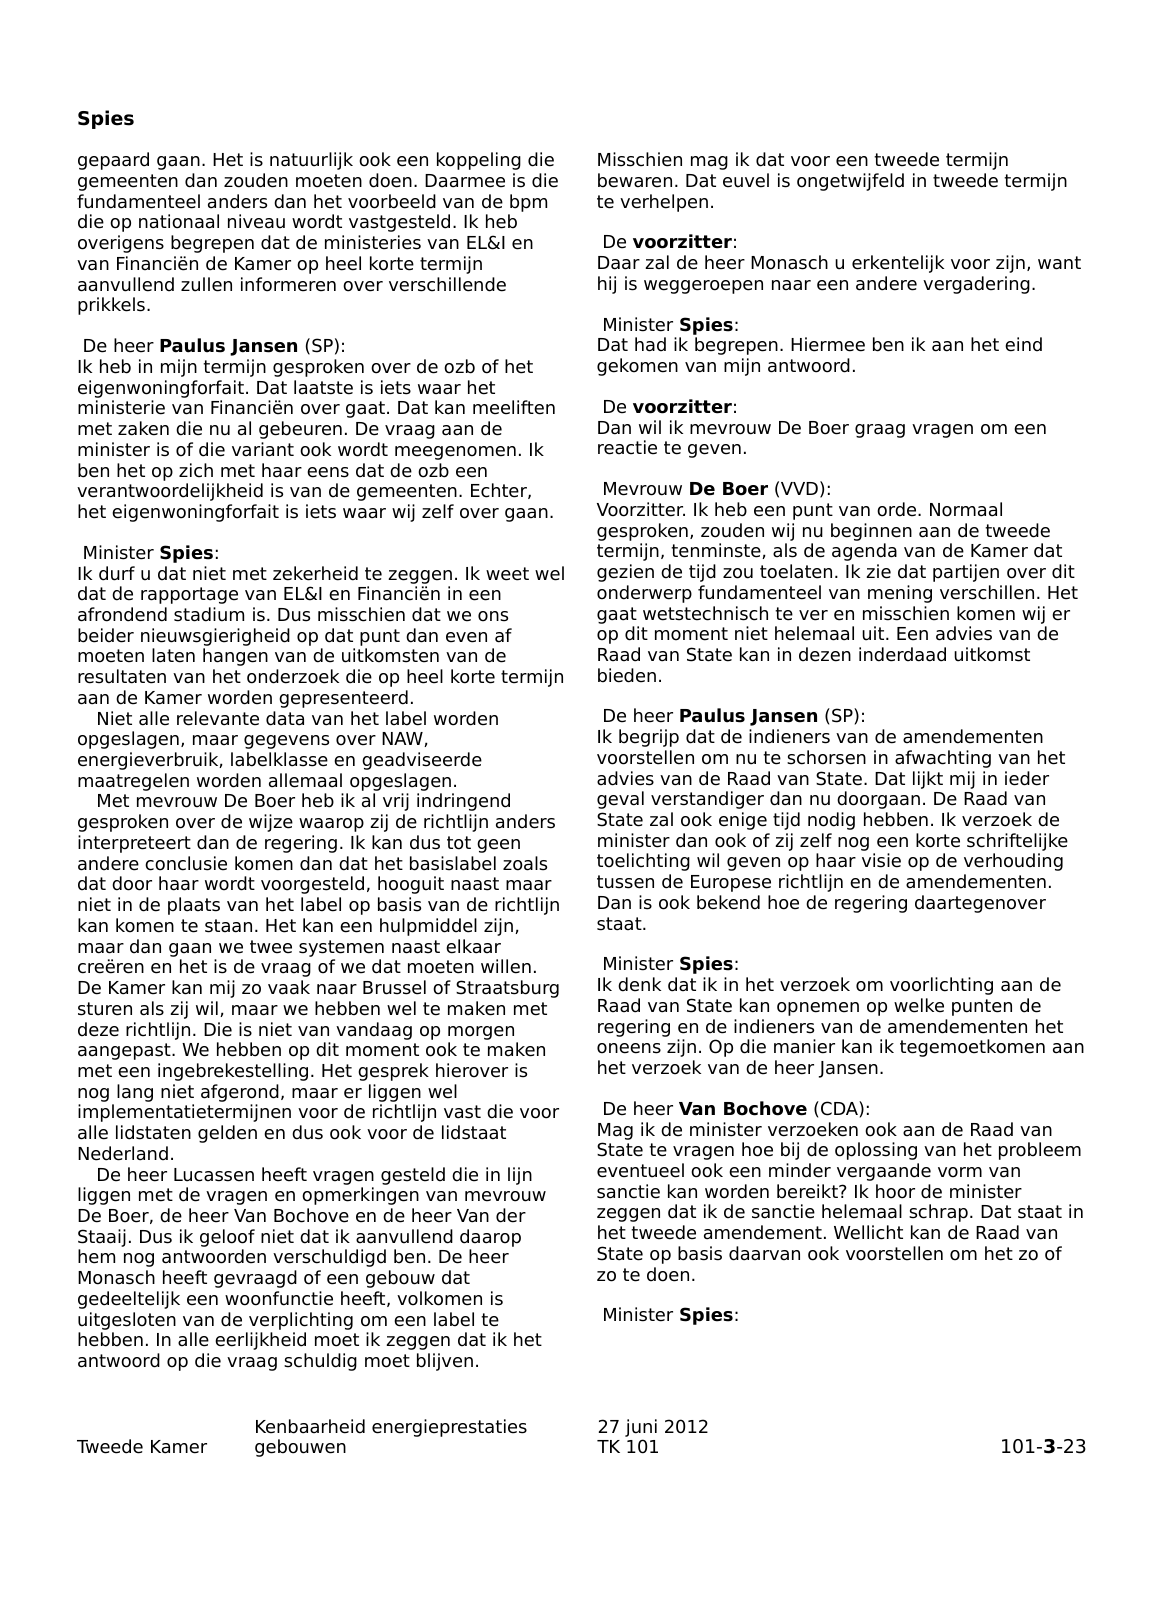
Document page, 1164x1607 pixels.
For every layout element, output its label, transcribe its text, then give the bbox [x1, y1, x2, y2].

text Dan wil ik mevrouw De Boer graag vragen om een reactie te geven. [596, 417, 1087, 459]
text De heer Van Bochove (CDA): [596, 1099, 1087, 1119]
text Ik durf u dat niet met zekerheid te zeggen. Ik weet wel dat de rapportage van EL&I en Financiën in een afrondend stadium is. Dus misschien dat we ons beider nieuwsgierigheid op dat punt dan even af moeten laten hangen van de uitkomsten van de resultaten van het onderzoek die op heel korte termijn aan de Kamer worden gepresenteerd. [77, 563, 567, 708]
text De heer Paulus Jansen (SP): [596, 706, 1087, 727]
text Daar zal de heer Monasch u erkentelijk voor zijn, want hij is weggeroepen naar een andere vergadering. [596, 253, 1087, 294]
text De heer Lucassen heeft vragen gesteld die in lijn liggen met de vragen en opmerkingen van mevrouw De Boer, de heer Van Bochove en de heer Van der Staaij. Dus ik geloof niet dat ik aanvullend daarop hem nog antwoorden verschuldigd ben. De heer Monasch heeft gevraagd of een gebouw dat gedeeltelijk een woonfunctie heeft, volkomen is uitgesloten van de verplichting om een label te hebben. In alle eerlijkheid moet ik zeggen dat ik het antwoord op die vraag schuldig moet blijven. [77, 1164, 567, 1372]
text Mevrouw De Boer (VVD): [596, 479, 1087, 500]
text Met mevrouw De Boer heb ik al vrij indringend gesproken over de wijze waarop zij de richtlijn anders interpreteert dan de regering. Ik kan dus tot geen andere conclusie komen dan dat het basislabel zoals dat door haar wordt voorgesteld, hooguit naast maar niet in de plaats van het label op basis van de richtlijn kan komen te staan. Het kan een hulpmiddel zijn, maar dan gaan we twee systemen naast elkaar creëren en het is de vraag of we dat moeten willen. De Kamer kan mij zo vaak naar Brussel of Straatsburg sturen als zij wil, maar we hebben wel te maken met deze richtlijn. Die is niet van vandaag op morgen aangepast. We hebben op dit moment ook te maken met een ingebrekestelling. Het gesprek hierover is nog lang niet afgerond, maar er liggen wel implementatietermijnen voor de richtlijn vast die voor alle lidstaten gelden en dus ook voor de lidstaat Nederland. [77, 791, 567, 1164]
text Ik begrijp dat de indieners van de amendementen voorstellen om nu te schorsen in afwachting van het advies van de Raad van State. Dat lijkt mij in ieder geval verstandiger dan nu doorgaan. De Raad van State zal ook enige tijd nodig hebben. Ik verzoek de minister dan ook of zij zelf nog een korte schriftelijke toelichting wil geven op haar visie op de verhouding tussen de Europese richtlijn en de amendementen. Dan is ook bekend hoe de regering daartegenover staat. [596, 727, 1087, 934]
text Minister Spies: [596, 954, 1087, 975]
text Misschien mag ik dat voor een tweede termijn bewaren. Dat euvel is ongetwijfeld in tweede termijn te verhelpen. [596, 150, 1087, 212]
text Mag ik de minister verzoeken ook aan de Raad van State te vragen hoe bij de oplossing van het probleem eventueel ook een minder vergaande vorm van sanctie kan worden bereikt? Ik hoor de minister zeggen dat ik de sanctie helemaal schrap. Dat staat in het tweede amendement. Wellicht kan de Raad van State op basis daarvan ook voorstellen om het zo of zo te doen. [596, 1119, 1087, 1285]
text Minister Spies: [596, 1305, 1087, 1326]
text Dat had ik begrepen. Hiermee ben ik aan het eind gekomen van mijn antwoord. [596, 335, 1087, 377]
text Voorzitter. Ik heb een punt van orde. Normaal gesproken, zouden wij nu beginnen aan de tweede termijn, tenminste, als de agenda van de Kamer dat gezien de tijd zou toelaten. Ik zie dat partijen over dit onderwerp fundamenteel van mening verschillen. Het gaat wetstechnisch te ver en misschien komen wij er op dit moment niet helemaal uit. Een advies van de Raad van State kan in dezen inderdaad uitkomst bieden. [596, 500, 1087, 686]
text Minister Spies: [77, 543, 567, 563]
text De heer Paulus Jansen (SP): [77, 336, 567, 357]
text De voorzitter: [596, 232, 1087, 253]
text Ik denk dat ik in het verzoek om voorlichting aan de Raad van State kan opnemen op welke punten de regering en de indieners van de amendementen het oneens zijn. Op die manier kan ik tegemoetkomen aan het verzoek van de heer Jansen. [596, 975, 1087, 1079]
text Niet alle relevante data van het label worden opgeslagen, maar gegevens over NAW, energieverbruik, labelklasse en geadviseerde maatregelen worden allemaal opgeslagen. [77, 708, 567, 791]
text gepaard gaan. Het is natuurlijk ook een koppeling die gemeenten dan zouden moeten doen. Daarmee is die fundamenteel anders dan het voorbeeld van de bpm die op nationaal niveau wordt vastgesteld. Ik heb overigens begrepen dat de ministeries van EL&I en van Financiën de Kamer op heel korte termijn aanvullend zullen informeren over verschillende prikkels. [77, 150, 567, 316]
text Ik heb in mijn termijn gesproken over de ozb of het eigenwoningforfait. Dat laatste is iets waar het ministerie van Financiën over gaat. Dat kan meeliften met zaken die nu al gebeuren. De vraag aan de minister is of die variant ook wordt meegenomen. Ik ben het op zich met haar eens dat de ozb een verantwoordelijkheid is van de gemeenten. Echter, het eigenwoningforfait is iets waar wij zelf over gaan. [77, 357, 567, 523]
text Minister Spies: [596, 314, 1087, 335]
text De voorzitter: [596, 397, 1087, 417]
